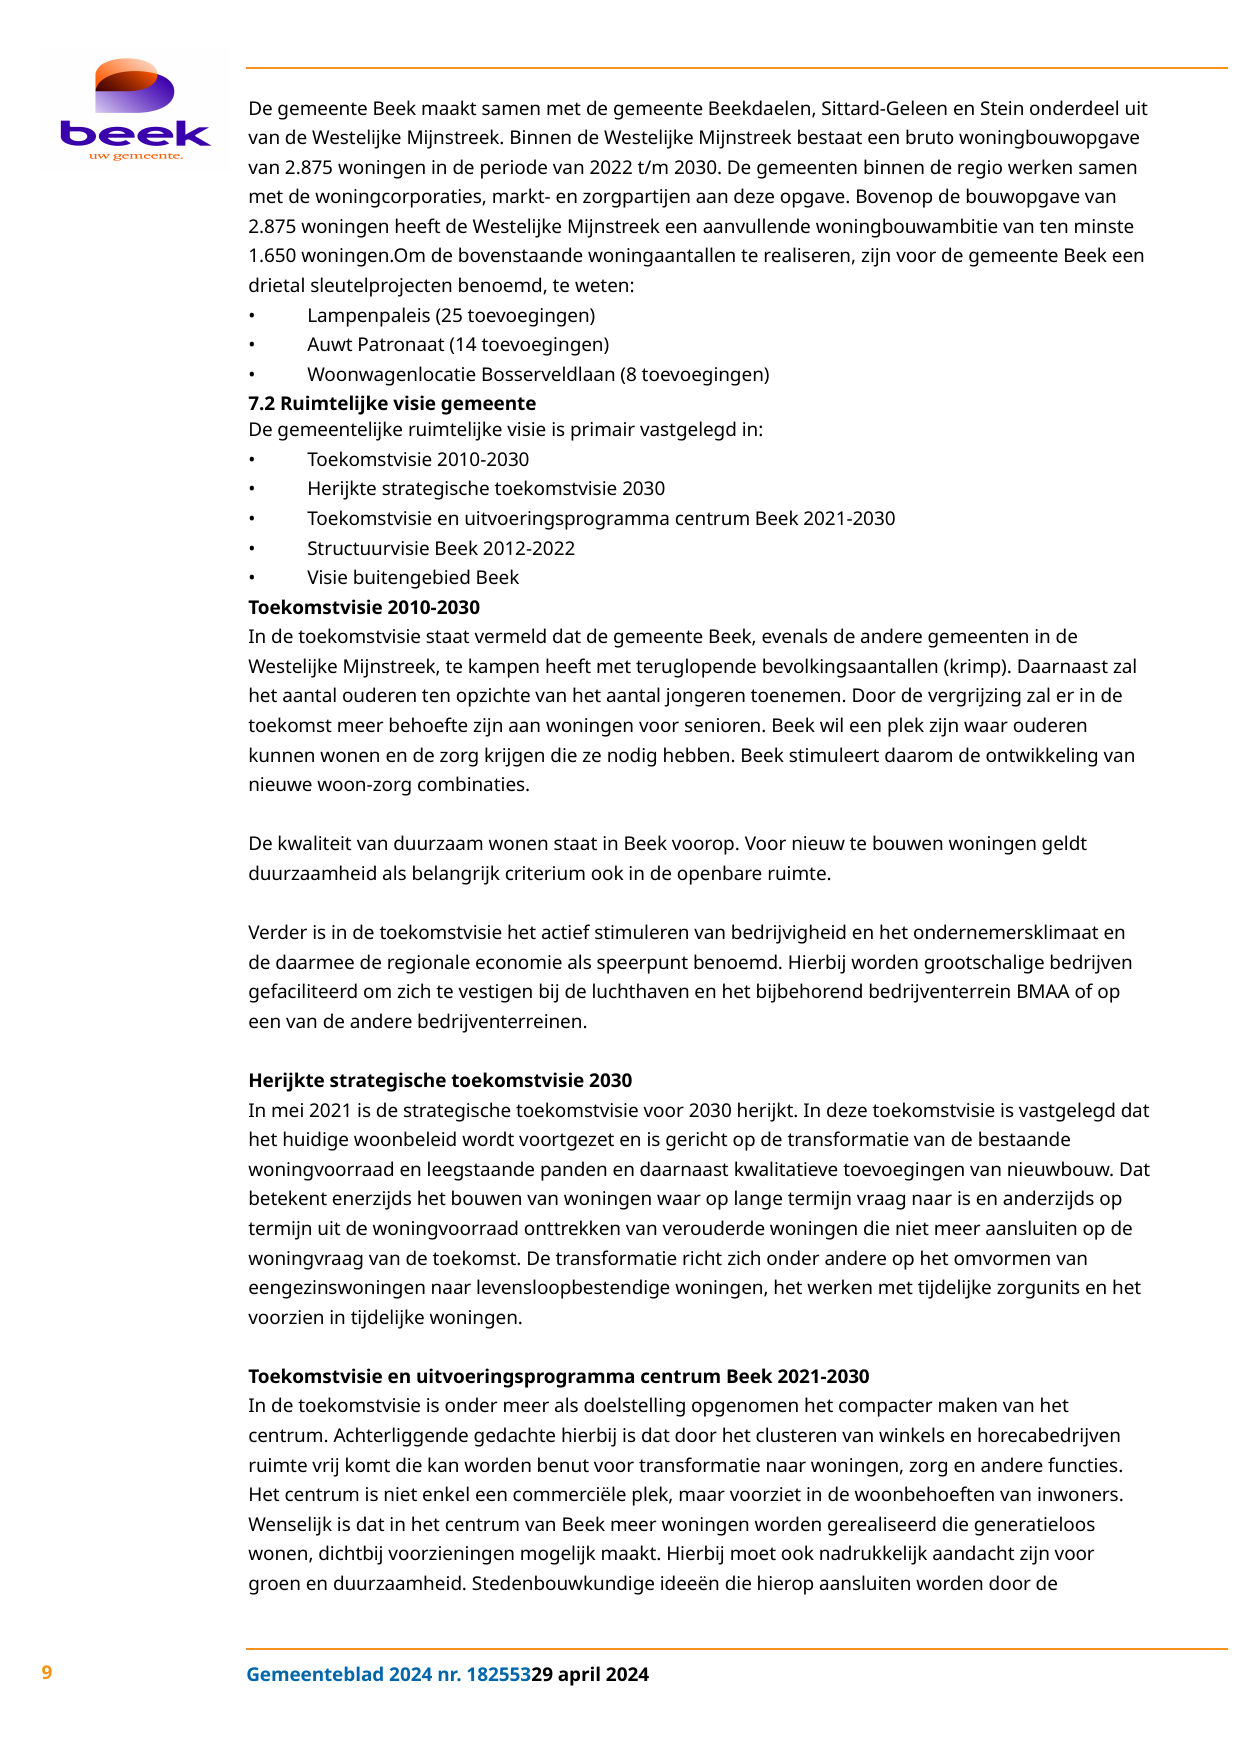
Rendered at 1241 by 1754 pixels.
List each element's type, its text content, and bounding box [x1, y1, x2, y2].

text Verder is in de toekomstvisie het actief stimuleren van bedrijvigheid en het ondernemersklimaat en de daarmee de regionale economie als speerpunt benoemd. Hierbij worden grootschalige bedrijven gefaciliteerd om zich te vestigen bij de luchthaven en het bijbehorend bedrijventerrein BMAA of op een van de andere bedrijventerreinen. [248, 919, 1152, 1034]
list Structuurvisie Beek 2012-2022 [248, 535, 1152, 560]
list Lampenpaleis (25 toevoegingen) [248, 302, 1152, 328]
picture [41, 47, 231, 172]
text De gemeente Beek maakt samen met de gemeente Beekdaelen, Sittard-Geleen en Stein onderdeel uit van de Westelijke Mijnstreek. Binnen de Westelijke Mijnstreek bestaat een bruto woningbouwopgave van 2.875 woningen in de periode van 2022 t/m 2030. De gemeenten binnen de regio werken samen met de woningcorporaties, markt- en zorgpartijen aan deze opgave. Bovenop de bouwopgave van 2.875 woningen heeft de Westelijke Mijnstreek een aanvullende woningbouwambitie van ten minste 1.650 woningen.Om de bovenstaande woningaantallen te realiseren, zijn voor de gemeente Beek een drietal sleutelprojecten benoemd, te weten: [248, 95, 1152, 298]
list Visie buitengebied Beek [248, 564, 1152, 590]
list Herijkte strategische toekomstvisie 2030 [248, 476, 1152, 501]
text Herijkte strategische toekomstvisie 2030 [248, 1067, 1152, 1093]
text In de toekomstvisie staat vermeld dat de gemeente Beek, evenals de andere gemeenten in de Westelijke Mijnstreek, te kampen heeft met teruglopende bevolkingsaantallen (krimp). Daarnaast zal het aantal ouderen ten opzichte van het aantal jongeren toenemen. Door de vergrijzing zal er in de toekomst meer behoefte zijn aan woningen voor senioren. Beek wil een plek zijn waar ouderen kunnen wonen en de zorg krijgen die ze nodig hebben. Beek stimuleert daarom de ontwikkeling van nieuwe woon-zorg combinaties. [248, 623, 1152, 797]
text In mei 2021 is de strategische toekomstvisie voor 2030 herijkt. In deze toekomstvisie is vastgelegd dat het huidige woonbeleid wordt voortgezet en is gericht op de transformatie van de bestaande woningvoorraad en leegstaande panden en daarnaast kwalitatieve toevoegingen van nieuwbouw. Dat betekent enerzijds het bouwen van woningen waar op lange termijn vraag naar is en anderzijds op termijn uit de woningvoorraad onttrekken van verouderde woningen die niet meer aansluiten op de woningvraag van de toekomst. De transformatie richt zich onder andere op het omvormen van eengezinswoningen naar levensloopbestendige woningen, het werken met tijdelijke zorgunits en het voorzien in tijdelijke woningen. [248, 1097, 1152, 1329]
text In de toekomstvisie is onder meer als doelstelling opgenomen het compacter maken van het centrum. Achterliggende gedachte hierbij is dat door het clusteren van winkels en horecabedrijven ruimte vrij komt die kan worden benut voor transformatie naar woningen, zorg en andere functies. Het centrum is niet enkel een commerciële plek, maar voorziet in de woonbehoeften van inwoners. Wenselijk is dat in het centrum van Beek meer woningen worden gerealiseerd die generatieloos wonen, dichtbij voorzieningen mogelijk maakt. Hierbij moet ook nadrukkelijk aandacht zijn voor groen en duurzaamheid. Stedenbouwkundige ideeën die hierop aansluiten worden door de [248, 1393, 1152, 1596]
text De gemeentelijke ruimtelijke visie is primair vastgelegd in: [248, 416, 1152, 442]
list Auwt Patronaat (14 toevoegingen) [248, 331, 1152, 357]
list Toekomstvisie en uitvoeringsprogramma centrum Beek 2021-2030 [248, 505, 1152, 531]
text 7.2 Ruimtelijke visie gemeente [248, 391, 1152, 416]
list Toekomstvisie 2010-2030 [248, 446, 1152, 472]
list Woonwagenlocatie Bosserveldlaan (8 toevoegingen) [248, 361, 1152, 387]
text De kwaliteit van duurzaam wonen staat in Beek voorop. Voor nieuw te bouwen woningen geldt duurzaamheid als belangrijk criterium ook in de openbare ruimte. [248, 831, 1152, 886]
text Toekomstvisie en uitvoeringsprogramma centrum Beek 2021-2030 [248, 1363, 1152, 1389]
text Toekomstvisie 2010-2030 [248, 594, 1152, 619]
